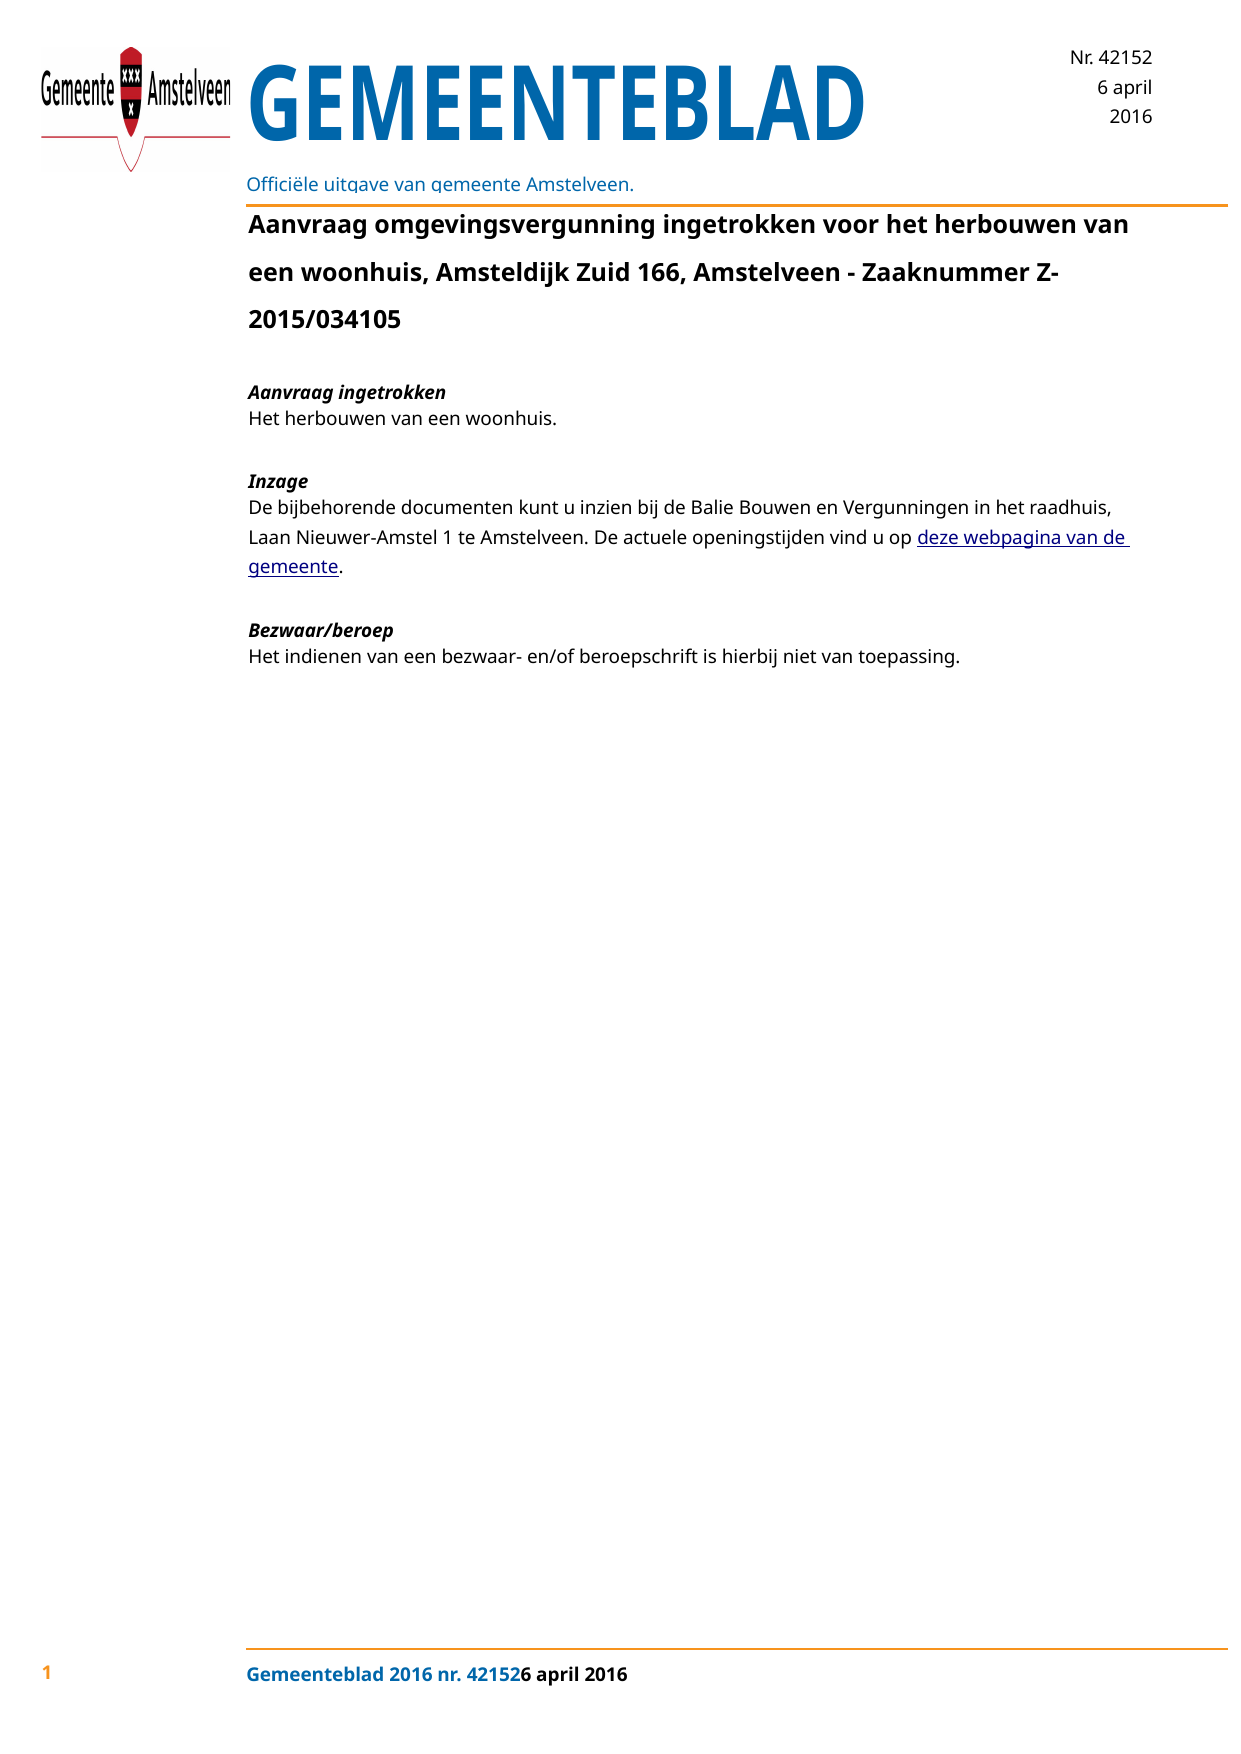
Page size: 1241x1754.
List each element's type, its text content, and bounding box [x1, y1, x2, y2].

text Bezwaar/beroep [248, 618, 1152, 643]
text Het indienen van een bezwaar- en/of beroepschrift is hierbij niet van toepassing. [248, 643, 1152, 669]
picture [41, 47, 231, 172]
text De bijbehorende documenten kunt u inzien bij de Balie Bouwen en Vergunningen in het raadhuis, Laan Nieuwer-Amstel 1 te Amstelveen. De actuele openingstijden vind u op deze webpagina van de gemeente. [248, 494, 1152, 579]
text Inzage [248, 469, 1152, 494]
text Aanvraag omgevingsvergunning ingetrokken voor het herbouwen van een woonhuis, Amsteldijk Zuid 166, Amstelveen - Zaaknummer Z-2015/034105 [248, 207, 1152, 336]
text Aanvraag ingetrokken [248, 379, 1152, 405]
text Het herbouwen van een woonhuis. [248, 405, 1152, 431]
